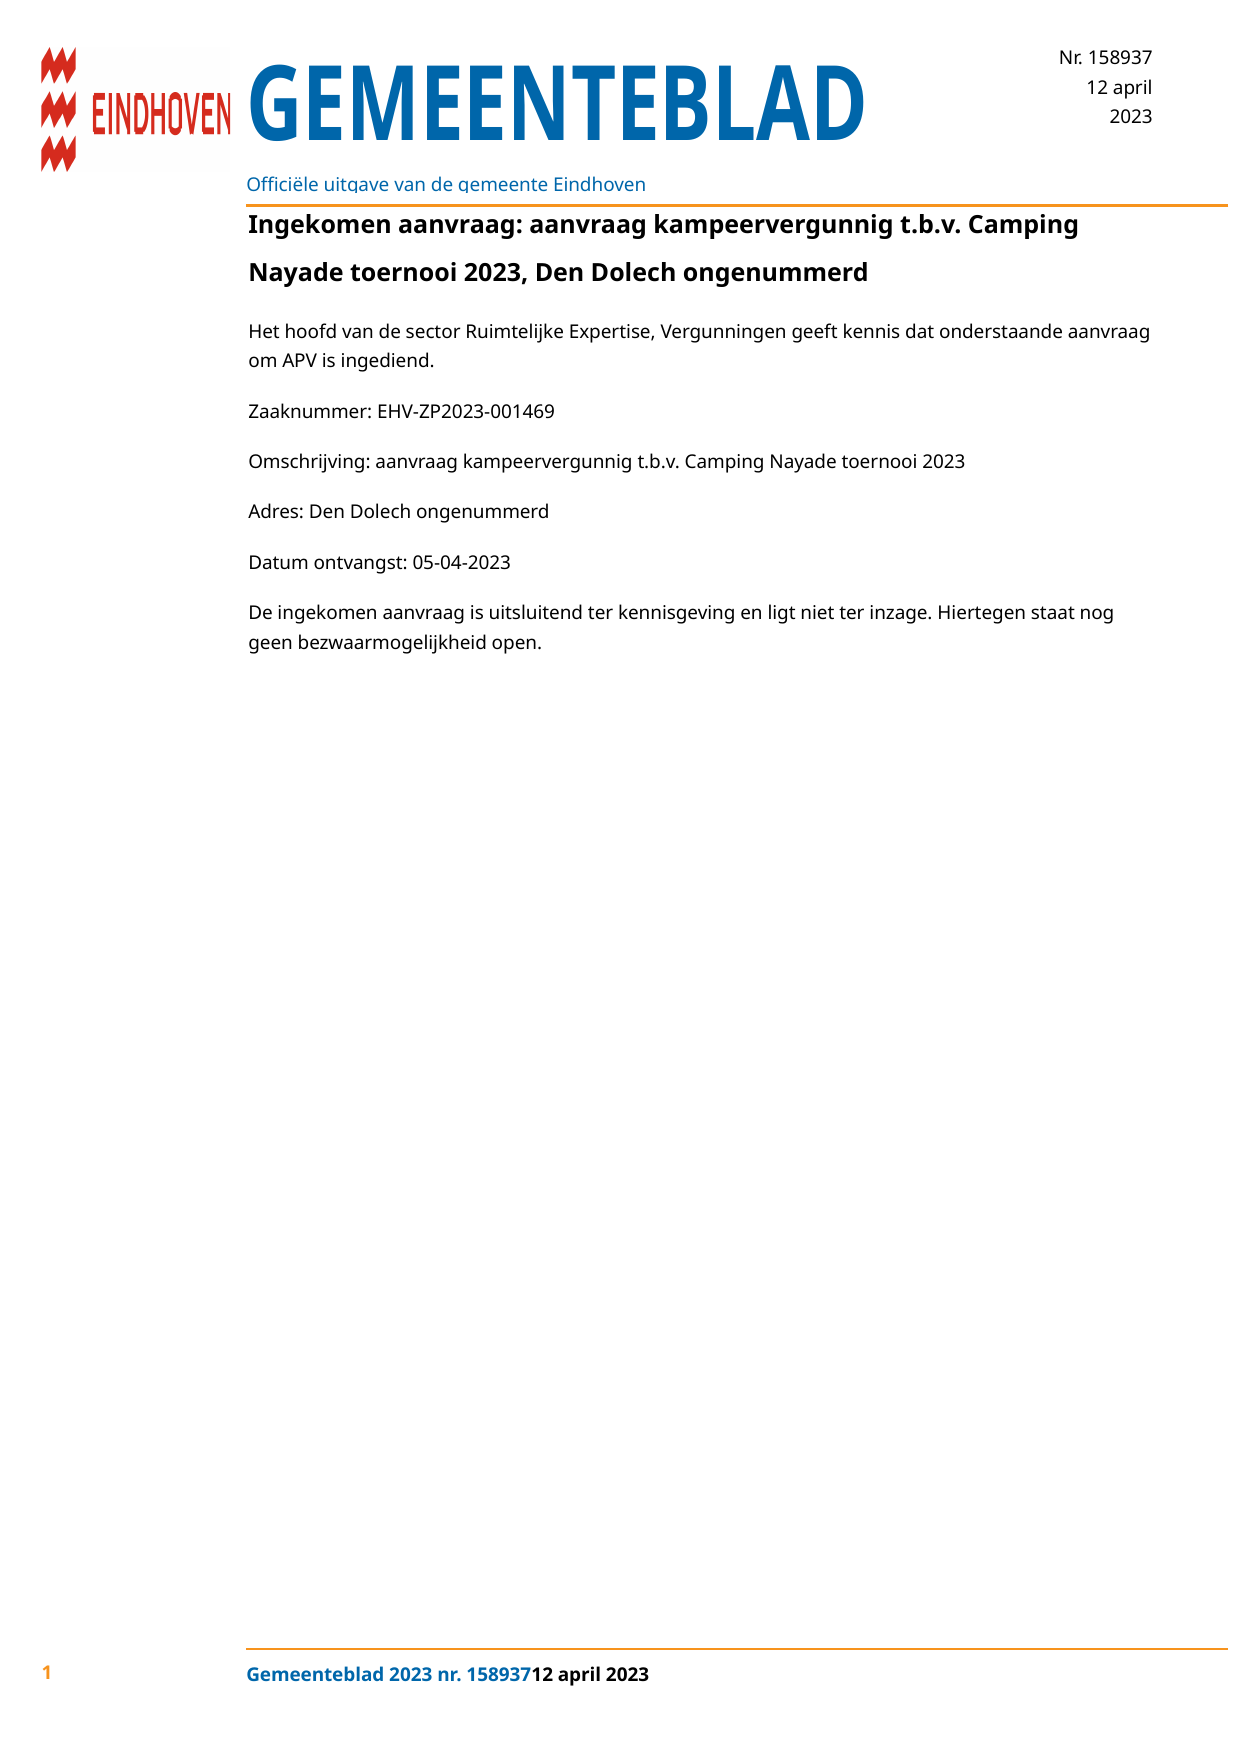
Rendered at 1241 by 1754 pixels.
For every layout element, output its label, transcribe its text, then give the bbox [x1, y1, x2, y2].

text Zaaknummer: EHV-ZP2023-001469 [248, 398, 1152, 424]
text Omschrijving: aanvraag kampeervergunnig t.b.v. Camping Nayade toernooi 2023 [248, 448, 1152, 474]
text Ingekomen aanvraag: aanvraag kampeervergunnig t.b.v. Camping Nayade toernooi 2023, Den Dolech ongenummerd [248, 207, 1152, 288]
picture [41, 47, 231, 172]
text De ingekomen aanvraag is uitsluitend ter kennisgeving en ligt niet ter inzage. Hiertegen staat nog geen bezwaarmogelijkheid open. [248, 599, 1152, 655]
text Het hoofd van de sector Ruimtelijke Expertise, Vergunningen geeft kennis dat onderstaande aanvraag om APV is ingediend. [248, 318, 1152, 373]
text Adres: Den Dolech ongenummerd [248, 499, 1152, 524]
text Datum ontvangst: 05-04-2023 [248, 549, 1152, 575]
